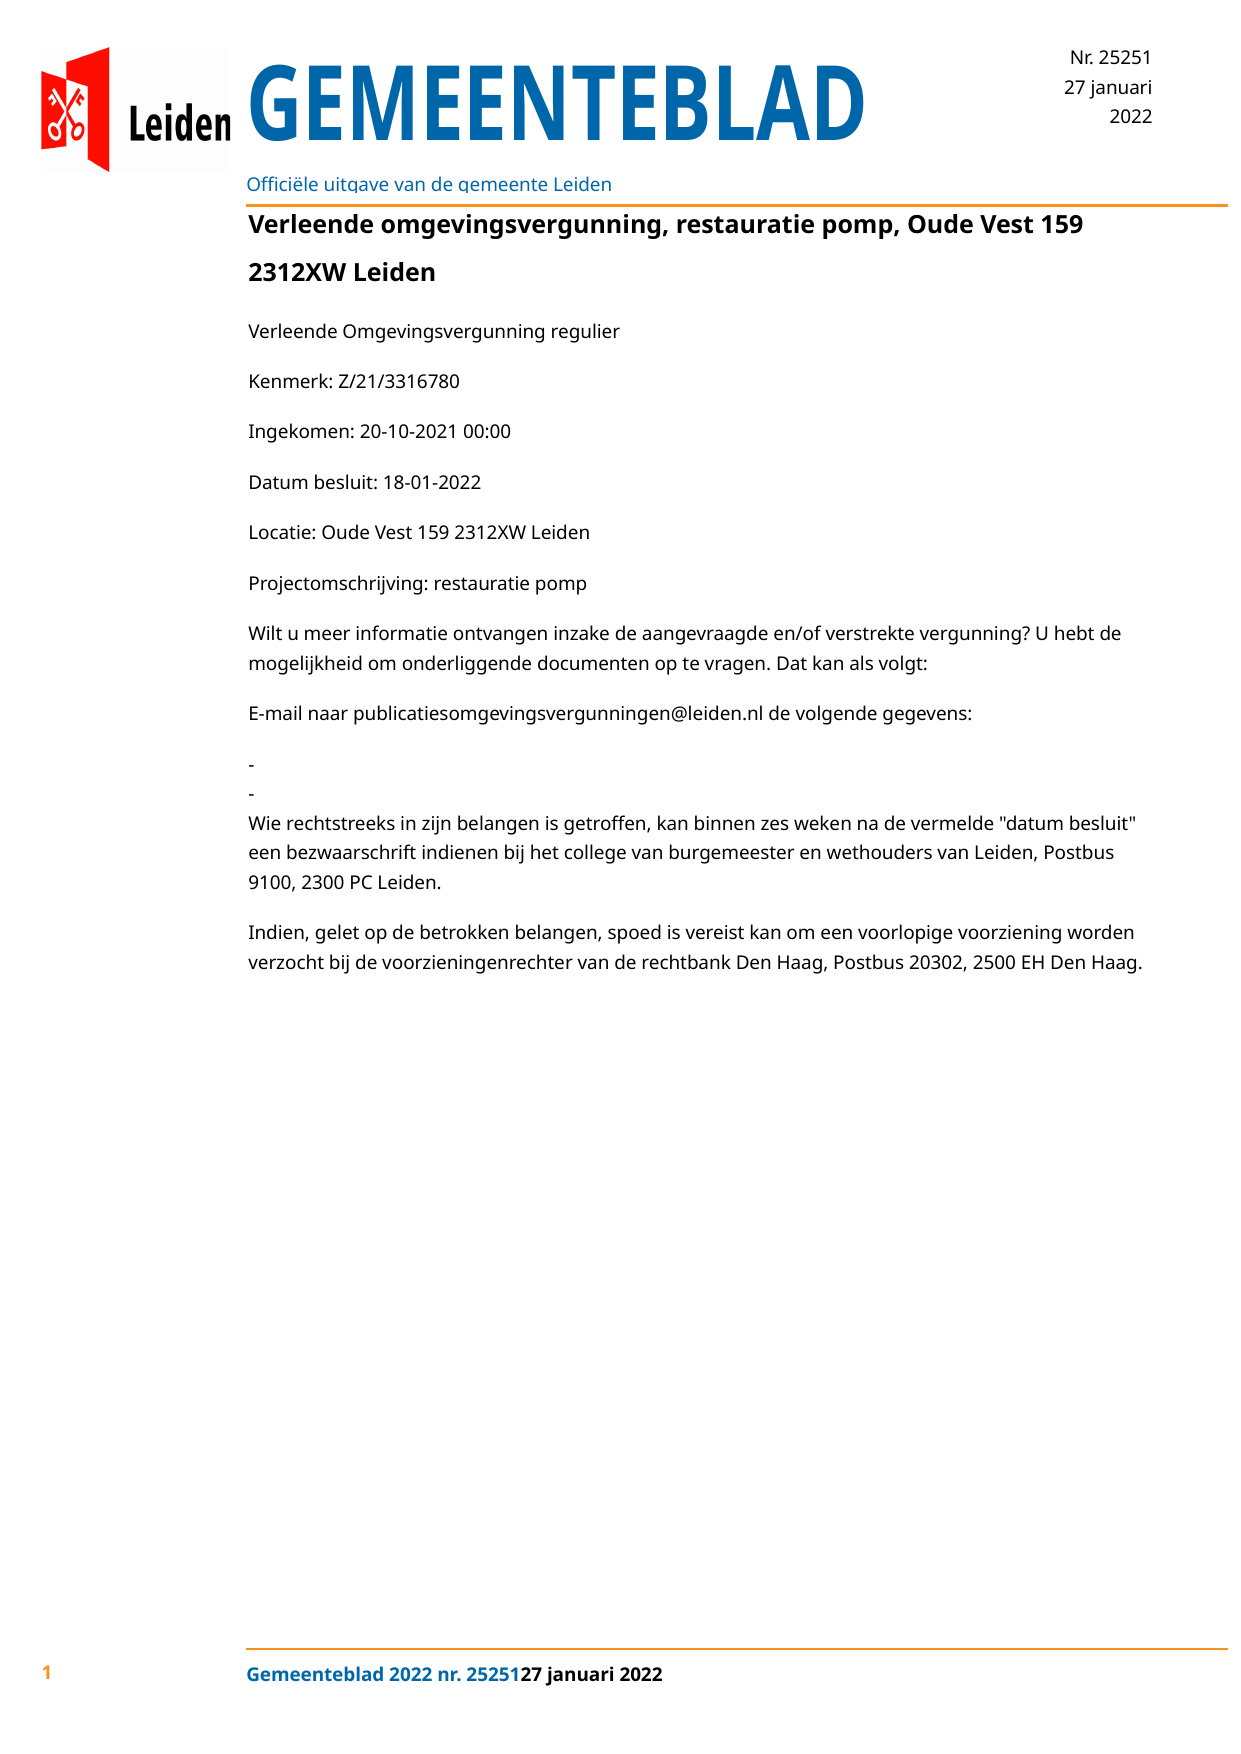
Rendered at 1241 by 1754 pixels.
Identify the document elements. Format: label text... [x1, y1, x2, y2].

text Kenmerk: Z/21/3316780 [248, 368, 1152, 394]
text Wie rechtstreeks in zijn belangen is getroffen, kan binnen zes weken na de vermelde "datum besluit" een bezwaarschrift indienen bij het college van burgemeester en wethouders van Leiden, Postbus 9100, 2300 PC Leiden. [248, 810, 1152, 895]
text Wilt u meer informatie ontvangen inzake de aangevraagde en/of verstrekte vergunning? U hebt de mogelijkheid om onderliggende documenten op te vragen. Dat kan als volgt: [248, 620, 1152, 676]
text Ingekomen: 20-10-2021 00:00 [248, 419, 1152, 444]
text Projectomschrijving: restauratie pomp [248, 570, 1152, 596]
text Locatie: Oude Vest 159 2312XW Leiden [248, 519, 1152, 545]
text Verleende Omgevingsvergunning regulier [248, 318, 1152, 344]
text Datum besluit: 18-01-2022 [248, 469, 1152, 495]
picture [41, 47, 231, 172]
text E-mail naar publicatiesomgevingsvergunningen@leiden.nl de volgende gegevens: [248, 700, 1152, 726]
text Indien, gelet op de betrokken belangen, spoed is vereist kan om een voorlopige voorziening worden verzocht bij de voorzieningenrechter van de rechtbank Den Haag, Postbus 20302, 2500 EH Den Haag. [248, 919, 1152, 975]
text Verleende omgevingsvergunning, restauratie pomp, Oude Vest 159 2312XW Leiden [248, 207, 1152, 288]
